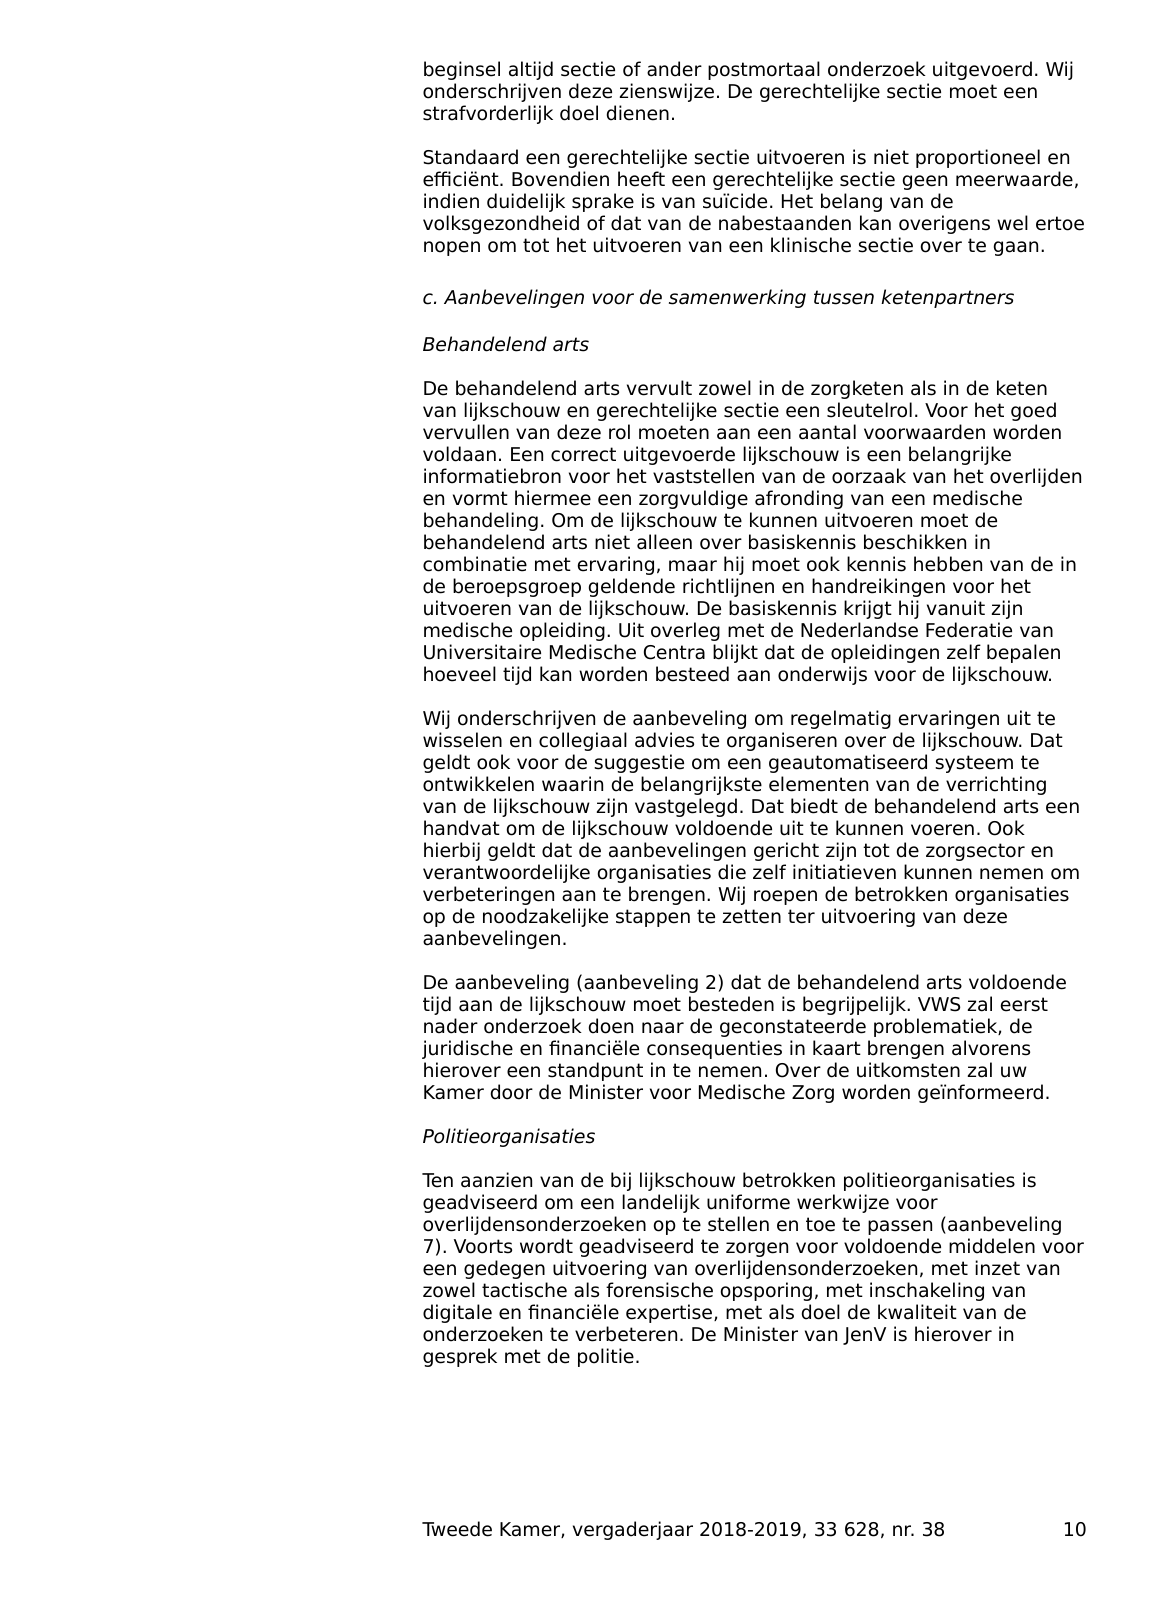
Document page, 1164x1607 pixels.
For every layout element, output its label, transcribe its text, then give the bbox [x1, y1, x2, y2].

subtitle Behandelend arts [422, 334, 1087, 356]
text Standaard een gerechtelijke sectie uitvoeren is niet proportioneel en efficiënt. Bovendien heeft een gerechtelijke sectie geen meerwaarde, indien duidelijk sprake is van suïcide. Het belang van de volksgezondheid of dat van de nabestaanden kan overigens wel ertoe nopen om tot het uitvoeren van een klinische sectie over te gaan. [422, 147, 1087, 257]
text beginsel altijd sectie of ander postmortaal onderzoek uitgevoerd. Wij onderschrijven deze zienswijze. De gerechtelijke sectie moet een strafvorderlijk doel dienen. [422, 59, 1087, 125]
subtitle c. Aanbevelingen voor de samenwerking tussen ketenpartners [422, 287, 1087, 309]
text De behandelend arts vervult zowel in de zorgketen als in de keten van lijkschouw en gerechtelijke sectie een sleutelrol. Voor het goed vervullen van deze rol moeten aan een aantal voorwaarden worden voldaan. Een correct uitgevoerde lijkschouw is een belangrijke informatiebron voor het vaststellen van de oorzaak van het overlijden en vormt hiermee een zorgvuldige afronding van een medische behandeling. Om de lijkschouw te kunnen uitvoeren moet de behandelend arts niet alleen over basiskennis beschikken in combinatie met ervaring, maar hij moet ook kennis hebben van de in de beroepsgroep geldende richtlijnen en handreikingen voor het uitvoeren van de lijkschouw. De basiskennis krijgt hij vanuit zijn medische opleiding. Uit overleg met de Nederlandse Federatie van Universitaire Medische Centra blijkt dat de opleidingen zelf bepalen hoeveel tijd kan worden besteed aan onderwijs voor de lijkschouw. [422, 378, 1087, 686]
subtitle Politieorganisaties [422, 1126, 1087, 1148]
text De aanbeveling (aanbeveling 2) dat de behandelend arts voldoende tijd aan de lijkschouw moet besteden is begrijpelijk. VWS zal eerst nader onderzoek doen naar de geconstateerde problematiek, de juridische en financiële consequenties in kaart brengen alvorens hierover een standpunt in te nemen. Over de uitkomsten zal uw Kamer door de Minister voor Medische Zorg worden geïnformeerd. [422, 972, 1087, 1104]
text Wij onderschrijven de aanbeveling om regelmatig ervaringen uit te wisselen en collegiaal advies te organiseren over de lijkschouw. Dat geldt ook voor de suggestie om een geautomatiseerd systeem te ontwikkelen waarin de belangrijkste elementen van de verrichting van de lijkschouw zijn vastgelegd. Dat biedt de behandelend arts een handvat om de lijkschouw voldoende uit te kunnen voeren. Ook hierbij geldt dat de aanbevelingen gericht zijn tot de zorgsector en verantwoordelijke organisaties die zelf initiatieven kunnen nemen om verbeteringen aan te brengen. Wij roepen de betrokken organisaties op de noodzakelijke stappen te zetten ter uitvoering van deze aanbevelingen. [422, 708, 1087, 950]
text Ten aanzien van de bij lijkschouw betrokken politieorganisaties is geadviseerd om een landelijk uniforme werkwijze voor overlijdensonderzoeken op te stellen en toe te passen (aanbeveling 7). Voorts wordt geadviseerd te zorgen voor voldoende middelen voor een gedegen uitvoering van overlijdensonderzoeken, met inzet van zowel tactische als forensische opsporing, met inschakeling van digitale en financiële expertise, met als doel de kwaliteit van de onderzoeken te verbeteren. De Minister van JenV is hierover in gesprek met de politie. [422, 1170, 1087, 1368]
